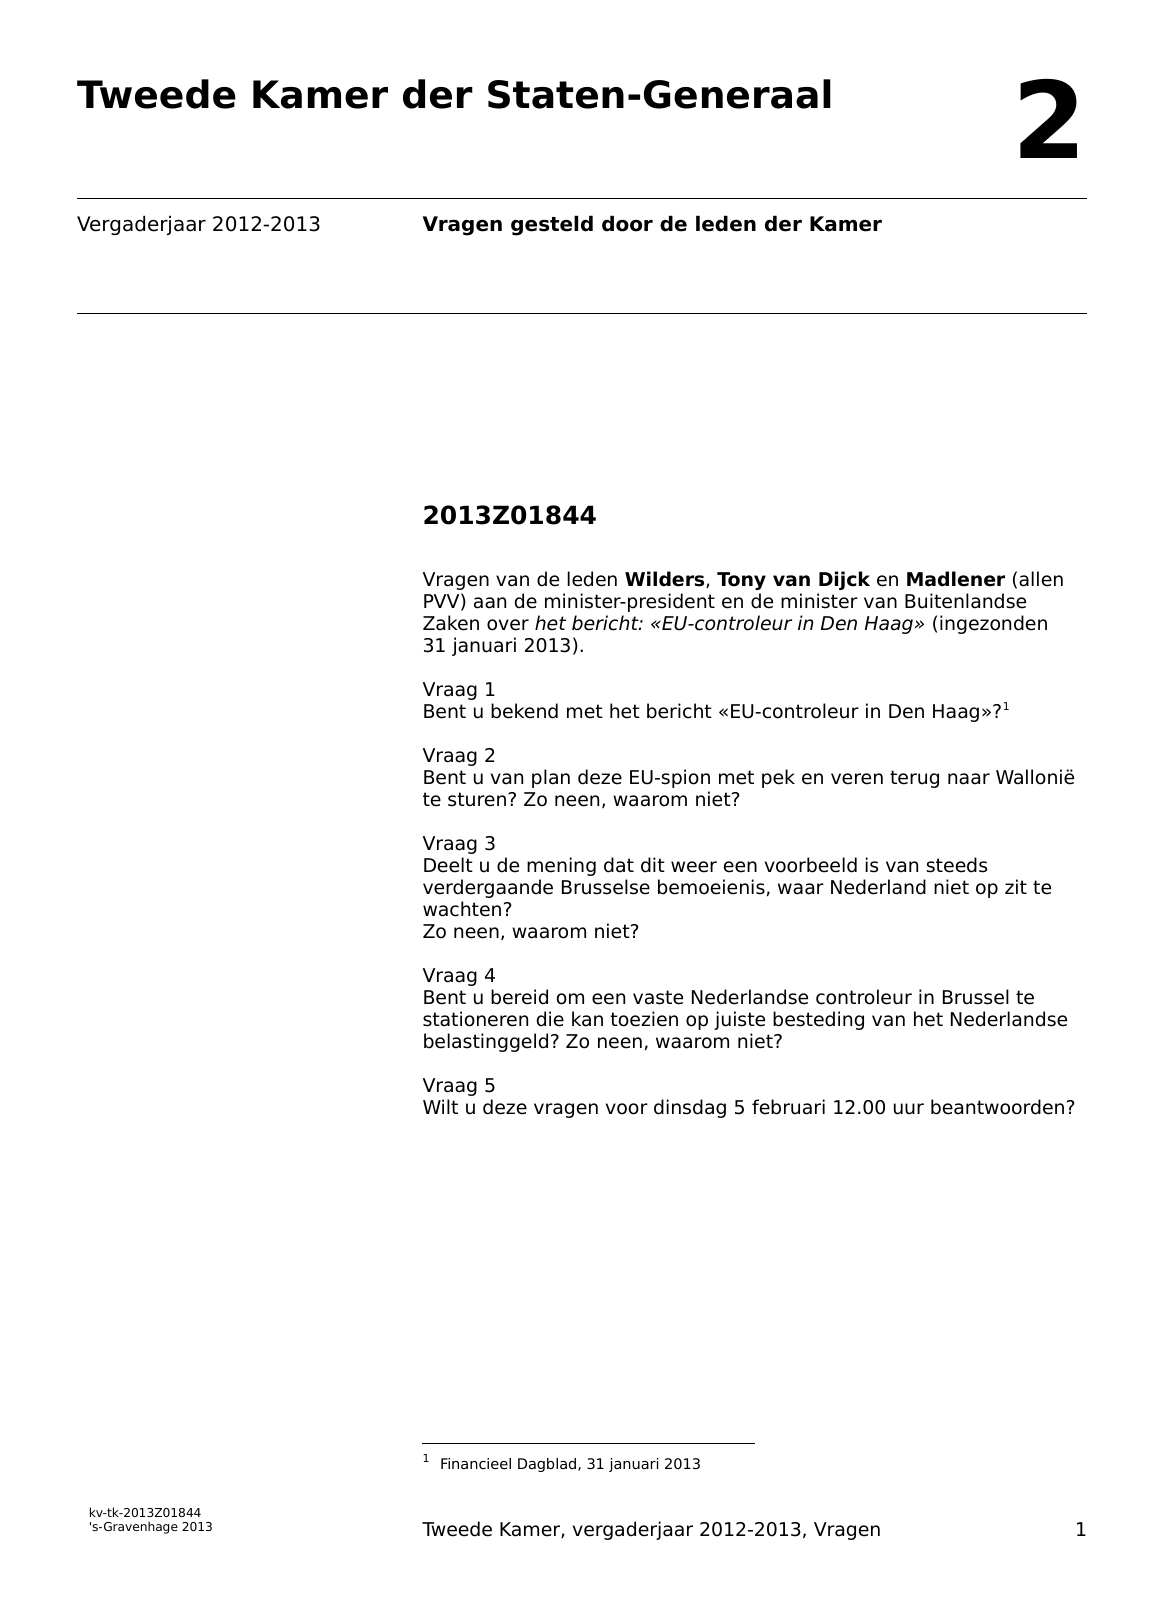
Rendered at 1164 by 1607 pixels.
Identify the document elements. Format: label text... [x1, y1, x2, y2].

text Wilt u deze vragen voor dinsdag 5 februari 12.00 uur beantwoorden? [422, 1097, 1087, 1119]
text Vraag 3 [422, 833, 1087, 855]
text Deelt u de mening dat dit weer een voorbeeld is van steeds verdergaande Brusselse bemoeienis, waar Nederland niet op zit te wachten? [422, 855, 1087, 921]
text Bent u van plan deze EU-spion met pek en veren terug naar Wallonië te sturen? Zo neen, waarom niet? [422, 767, 1087, 811]
text Zo neen, waarom niet? [422, 921, 1087, 943]
table_cell Vergaderjaar 2012-2013 [77, 199, 422, 313]
text Financieel Dagblad, 31 januari 2013 [422, 1452, 1087, 1474]
table_header 2 [886, 59, 1087, 198]
text Vraag 1 [422, 679, 1087, 701]
text 2013Z01844 [422, 501, 1087, 531]
text Vraag 4 [422, 965, 1087, 987]
text Vraag 2 [422, 745, 1087, 767]
table_cell Vragen gesteld door de leden der Kamer [422, 199, 1087, 313]
text 's-Gravenhage 2013 [88, 1520, 323, 1534]
text Bent u bereid om een vaste Nederlandse controleur in Brussel te stationeren die kan toezien op juiste besteding van het Nederlandse belastinggeld? Zo neen, waarom niet? [422, 987, 1087, 1053]
text Bent u bekend met het bericht «EU-controleur in Den Haag»? [422, 701, 1087, 723]
text Vraag 5 [422, 1075, 1087, 1097]
text Vragen van de leden Wilders, Tony van Dijck en Madlener (allen PVV) aan de minister-president en de minister van Buitenlandse Zaken over het bericht: «EU-controleur in Den Haag» (ingezonden 31 januari 2013). [422, 569, 1087, 657]
text kv-tk-2013Z01844 [88, 1506, 323, 1520]
table_header Tweede Kamer der Staten-Generaal [77, 59, 886, 198]
